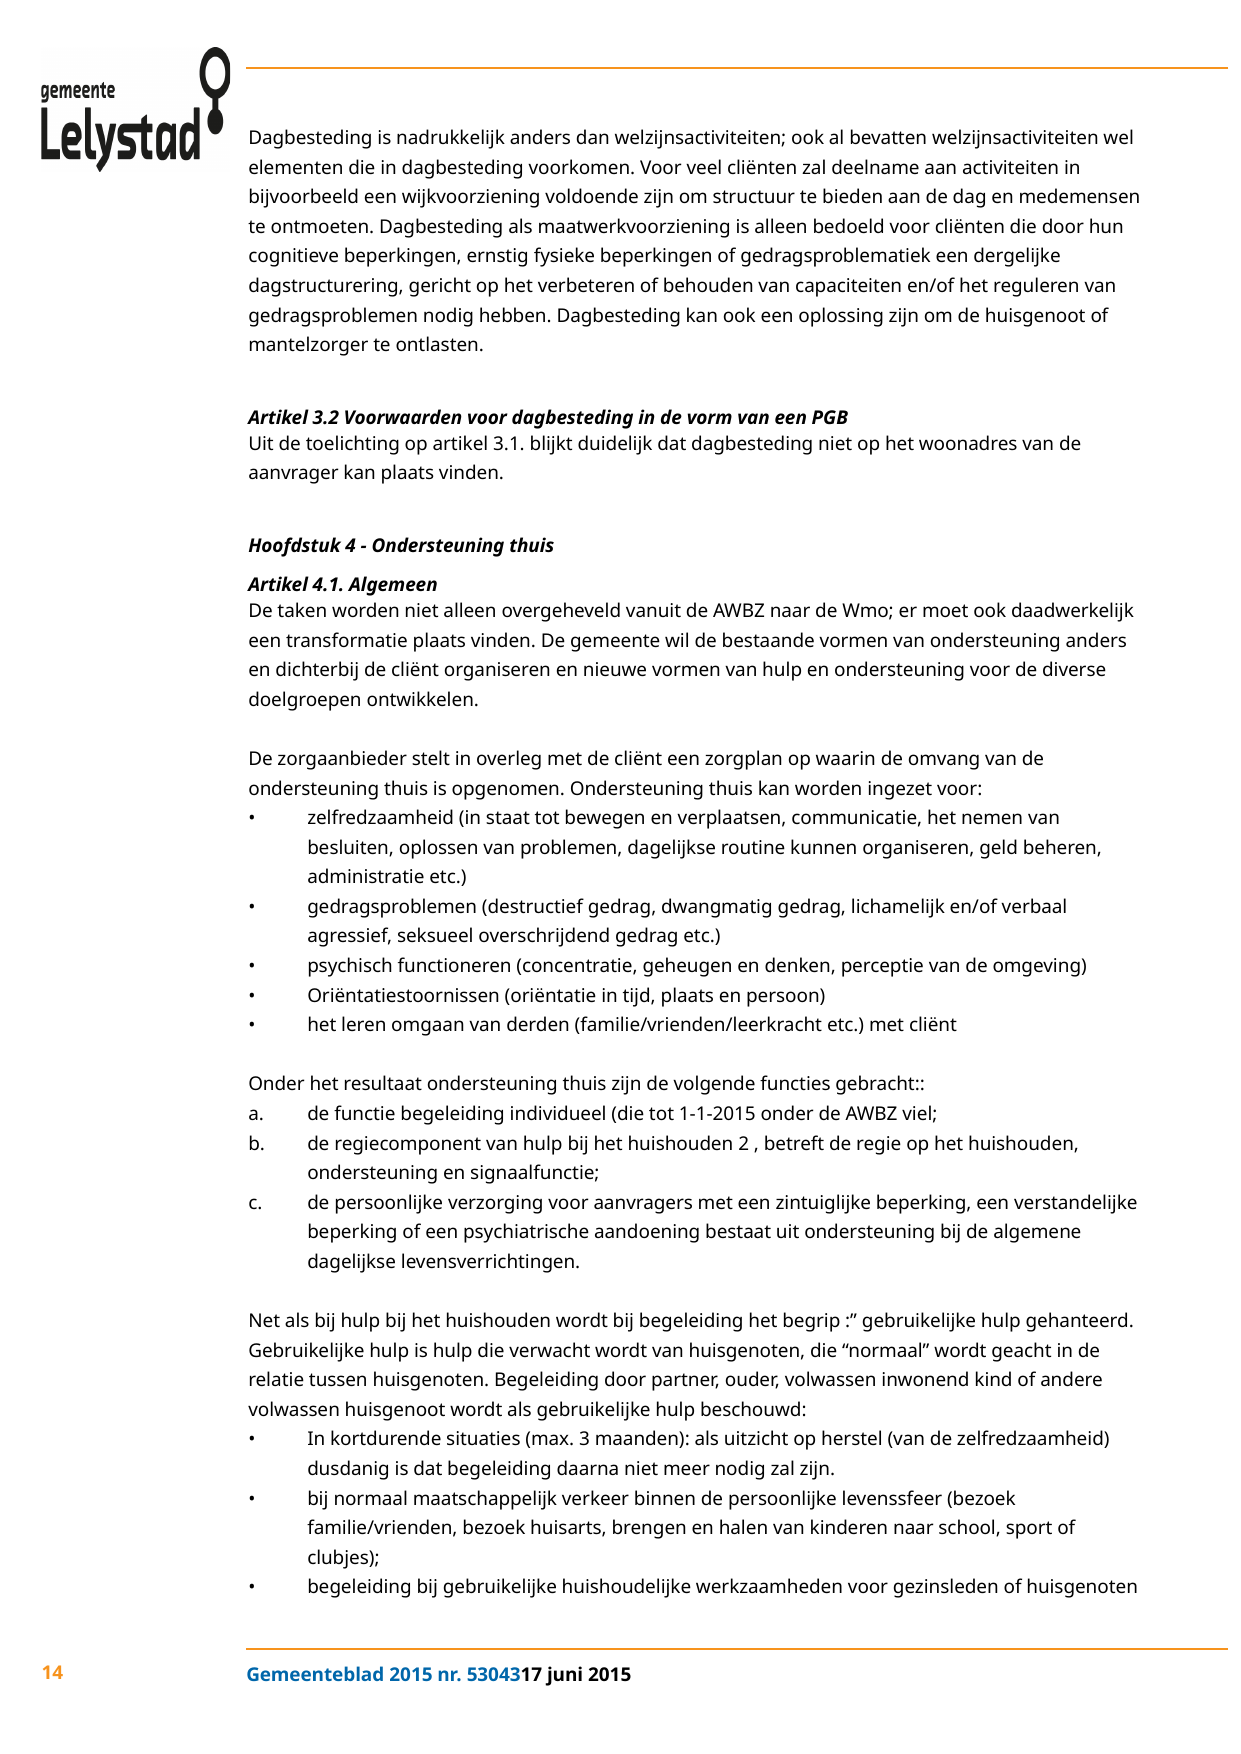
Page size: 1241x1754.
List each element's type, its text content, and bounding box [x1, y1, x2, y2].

list bij normaal maatschappelijk verkeer binnen de persoonlijke levenssfeer (bezoek familie/vrienden, bezoek huisarts, brengen en halen van kinderen naar school, sport of clubjes); [248, 1485, 1152, 1569]
list In kortdurende situaties (max. 3 maanden): als uitzicht op herstel (van de zelfredzaamheid) dusdanig is dat begeleiding daarna niet meer nodig zal zijn. [248, 1426, 1152, 1481]
list de persoonlijke verzorging voor aanvragers met een zintuiglijke beperking, een verstandelijke beperking of een psychiatrische aandoening bestaat uit ondersteuning bij de algemene dagelijkse levensverrichtingen. [248, 1189, 1152, 1274]
text Onder het resultaat ondersteuning thuis zijn de volgende functies gebracht:: [248, 1071, 1152, 1096]
list gedragsproblemen (destructief gedrag, dwangmatig gedrag, lichamelijk en/of verbaal agressief, seksueel overschrijdend gedrag etc.) [248, 893, 1152, 948]
list het leren omgaan van derden (familie/vrienden/leerkracht etc.) met cliënt [248, 1011, 1152, 1037]
text De taken worden niet alleen overgeheveld vanuit de AWBZ naar de Wmo; er moet ook daadwerkelijk een transformatie plaats vinden. De gemeente wil de bestaande vormen van ondersteuning anders en dichterbij de cliënt organiseren en nieuwe vormen van hulp en ondersteuning voor de diverse doelgroepen ontwikkelen. [248, 597, 1152, 712]
list Oriëntatiestoornissen (oriëntatie in tijd, plaats en persoon) [248, 982, 1152, 1007]
text De zorgaanbieder stelt in overleg met de cliënt een zorgplan op waarin de omvang van de ondersteuning thuis is opgenomen. Ondersteuning thuis kan worden ingezet voor: [248, 745, 1152, 800]
text Artikel 4.1. Algemeen [248, 571, 1152, 597]
picture [41, 47, 231, 172]
text Net als bij hulp bij het huishouden wordt bij begeleiding het begrip :” gebruikelijke hulp gehanteerd. Gebruikelijke hulp is hulp die verwacht wordt van huisgenoten, die “normaal” wordt geacht in de relatie tussen huisgenoten. Begeleiding door partner, ouder, volwassen inwonend kind of andere volwassen huisgenoot wordt als gebruikelijke hulp beschouwd: [248, 1307, 1152, 1422]
list de functie begeleiding individueel (die tot 1-1-2015 onder de AWBZ viel; [248, 1100, 1152, 1126]
text Hoofdstuk 4 - Ondersteuning thuis [248, 532, 1152, 558]
list psychisch functioneren (concentratie, geheugen en denken, perceptie van de omgeving) [248, 952, 1152, 978]
text Artikel 3.2 Voorwaarden voor dagbesteding in de vorm van een PGB [248, 404, 1152, 430]
text Dagbesteding is nadrukkelijk anders dan welzijnsactiviteiten; ook al bevatten welzijnsactiviteiten wel elementen die in dagbesteding voorkomen. Voor veel cliënten zal deelname aan activiteiten in bijvoorbeeld een wijkvoorziening voldoende zijn om structuur te bieden aan de dag en medemensen te ontmoeten. Dagbesteding als maatwerkvoorziening is alleen bedoeld voor cliënten die door hun cognitieve beperkingen, ernstig fysieke beperkingen of gedragsproblematiek een dergelijke dagstructurering, gericht op het verbeteren of behouden van capaciteiten en/of het reguleren van gedragsproblemen nodig hebben. Dagbesteding kan ook een oplossing zijn om de huisgenoot of mantelzorger te ontlasten. [248, 124, 1152, 357]
text Uit de toelichting op artikel 3.1. blijkt duidelijk dat dagbesteding niet op het woonadres van de aanvrager kan plaats vinden. [248, 430, 1152, 485]
list de regiecomponent van hulp bij het huishouden 2 , betreft de regie op het huishouden, ondersteuning en signaalfunctie; [248, 1130, 1152, 1185]
list zelfredzaamheid (in staat tot bewegen en verplaatsen, communicatie, het nemen van besluiten, oplossen van problemen, dagelijkse routine kunnen organiseren, geld beheren, administratie etc.) [248, 804, 1152, 889]
list begeleiding bij gebruikelijke huishoudelijke werkzaamheden voor gezinsleden of huisgenoten [248, 1573, 1152, 1599]
